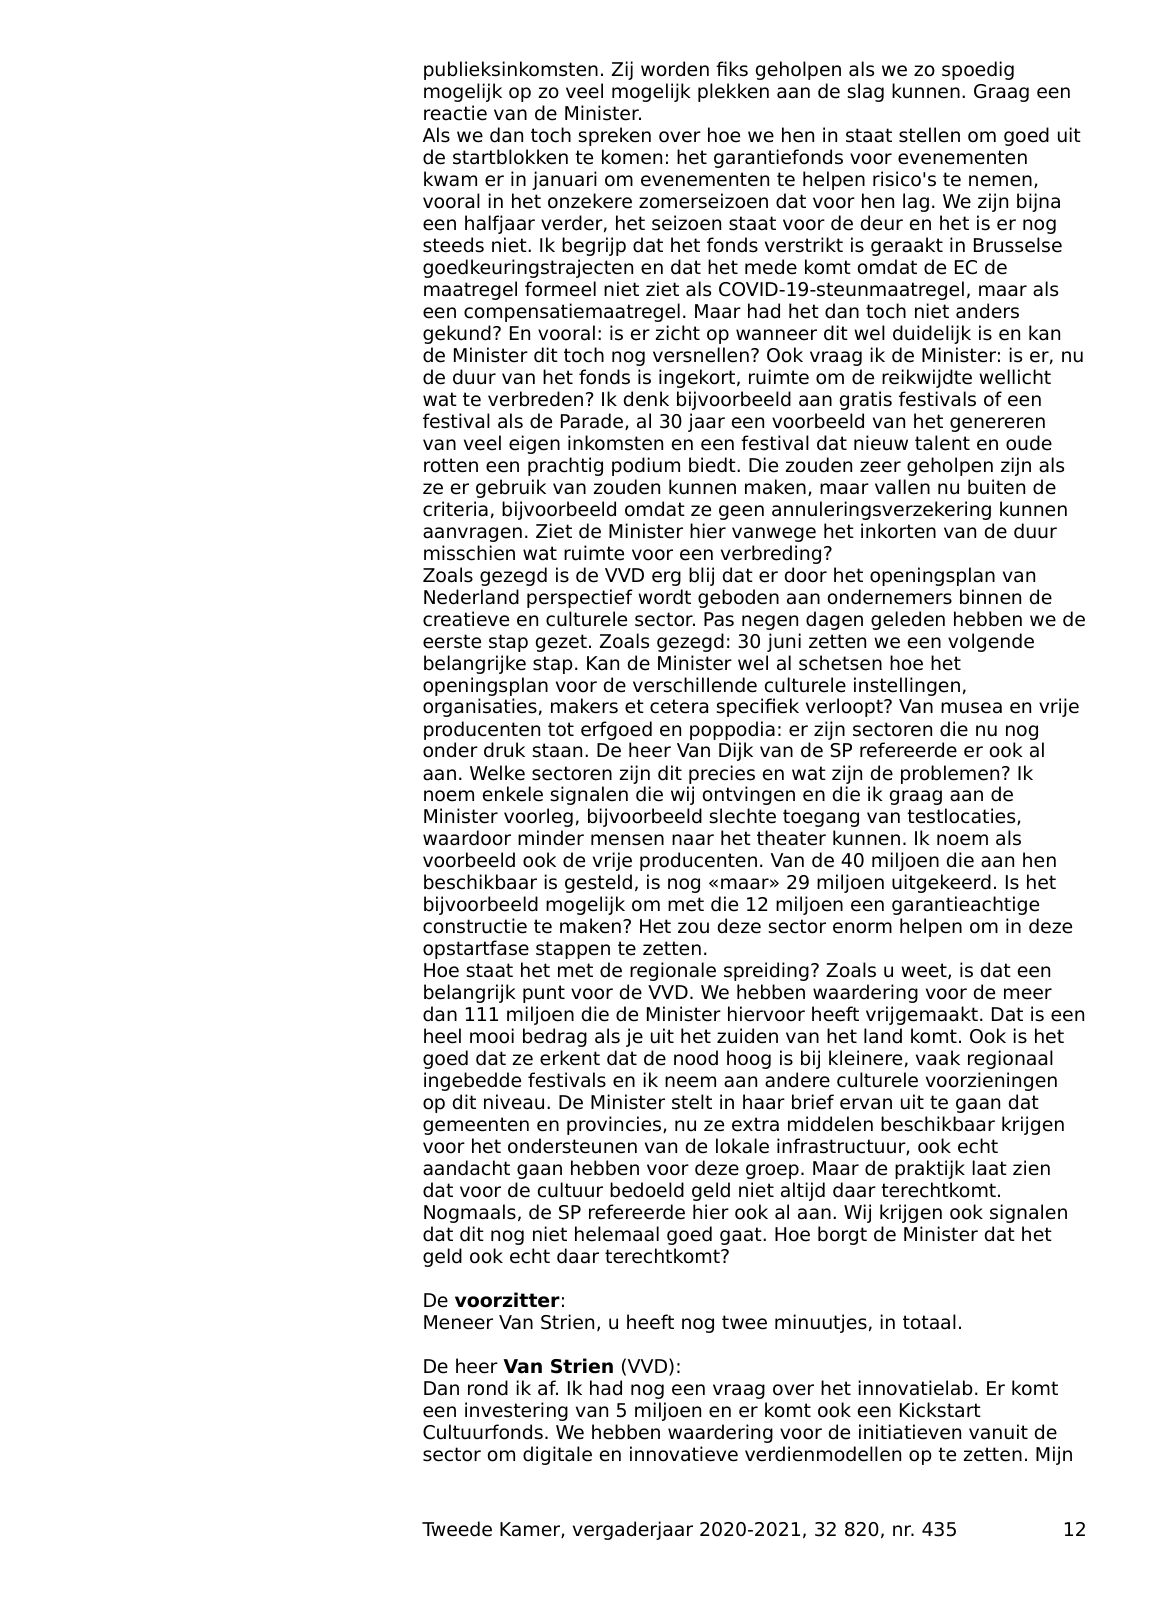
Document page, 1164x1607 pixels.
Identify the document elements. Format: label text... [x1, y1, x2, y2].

text De voorzitter: [422, 1290, 1087, 1312]
text Meneer Van Strien, u heeft nog twee minuutjes, in totaal. [422, 1312, 1087, 1334]
text Als we dan toch spreken over hoe we hen in staat stellen om goed uit de startblokken te komen: het garantiefonds voor evenementen kwam er in januari om evenementen te helpen risico's te nemen, vooral in het onzekere zomerseizoen dat voor hen lag. We zijn bijna een halfjaar verder, het seizoen staat voor de deur en het is er nog steeds niet. Ik begrijp dat het fonds verstrikt is geraakt in Brusselse goedkeuringstrajecten en dat het mede komt omdat de EC de maatregel formeel niet ziet als COVID-19-steunmaatregel, maar als een compensatiemaatregel. Maar had het dan toch niet anders gekund? En vooral: is er zicht op wanneer dit wel duidelijk is en kan de Minister dit toch nog versnellen? Ook vraag ik de Minister: is er, nu de duur van het fonds is ingekort, ruimte om de reikwijdte wellicht wat te verbreden? Ik denk bijvoorbeeld aan gratis festivals of een festival als de Parade, al 30 jaar een voorbeeld van het genereren van veel eigen inkomsten en een festival dat nieuw talent en oude rotten een prachtig podium biedt. Die zouden zeer geholpen zijn als ze er gebruik van zouden kunnen maken, maar vallen nu buiten de criteria, bijvoorbeeld omdat ze geen annuleringsverzekering kunnen aanvragen. Ziet de Minister hier vanwege het inkorten van de duur misschien wat ruimte voor een verbreding? [422, 125, 1087, 564]
text Dan rond ik af. Ik had nog een vraag over het innovatielab. Er komt een investering van 5 miljoen en er komt ook een Kickstart Cultuurfonds. We hebben waardering voor de initiatieven vanuit de sector om digitale en innovatieve verdienmodellen op te zetten. Mijn [422, 1378, 1087, 1466]
text De heer Van Strien (VVD): [422, 1356, 1087, 1378]
text Hoe staat het met de regionale spreiding? Zoals u weet, is dat een belangrijk punt voor de VVD. We hebben waardering voor de meer dan 111 miljoen die de Minister hiervoor heeft vrijgemaakt. Dat is een heel mooi bedrag als je uit het zuiden van het land komt. Ook is het goed dat ze erkent dat de nood hoog is bij kleinere, vaak regionaal ingebedde festivals en ik neem aan andere culturele voorzieningen op dit niveau. De Minister stelt in haar brief ervan uit te gaan dat gemeenten en provincies, nu ze extra middelen beschikbaar krijgen voor het ondersteunen van de lokale infrastructuur, ook echt aandacht gaan hebben voor deze groep. Maar de praktijk laat zien dat voor de cultuur bedoeld geld niet altijd daar terechtkomt. Nogmaals, de SP refereerde hier ook al aan. Wij krijgen ook signalen dat dit nog niet helemaal goed gaat. Hoe borgt de Minister dat het geld ook echt daar terechtkomt? [422, 960, 1087, 1268]
text Zoals gezegd is de VVD erg blij dat er door het openingsplan van Nederland perspectief wordt geboden aan ondernemers binnen de creatieve en culturele sector. Pas negen dagen geleden hebben we de eerste stap gezet. Zoals gezegd: 30 juni zetten we een volgende belangrijke stap. Kan de Minister wel al schetsen hoe het openingsplan voor de verschillende culturele instellingen, organisaties, makers et cetera specifiek verloopt? Van musea en vrije producenten tot erfgoed en poppodia: er zijn sectoren die nu nog onder druk staan. De heer Van Dijk van de SP refereerde er ook al aan. Welke sectoren zijn dit precies en wat zijn de problemen? Ik noem enkele signalen die wij ontvingen en die ik graag aan de Minister voorleg, bijvoorbeeld slechte toegang van testlocaties, waardoor minder mensen naar het theater kunnen. Ik noem als voorbeeld ook de vrije producenten. Van de 40 miljoen die aan hen beschikbaar is gesteld, is nog «maar» 29 miljoen uitgekeerd. Is het bijvoorbeeld mogelijk om met die 12 miljoen een garantieachtige constructie te maken? Het zou deze sector enorm helpen om in deze opstartfase stappen te zetten. [422, 564, 1087, 960]
text publieksinkomsten. Zij worden fiks geholpen als we zo spoedig mogelijk op zo veel mogelijk plekken aan de slag kunnen. Graag een reactie van de Minister. [422, 59, 1087, 125]
